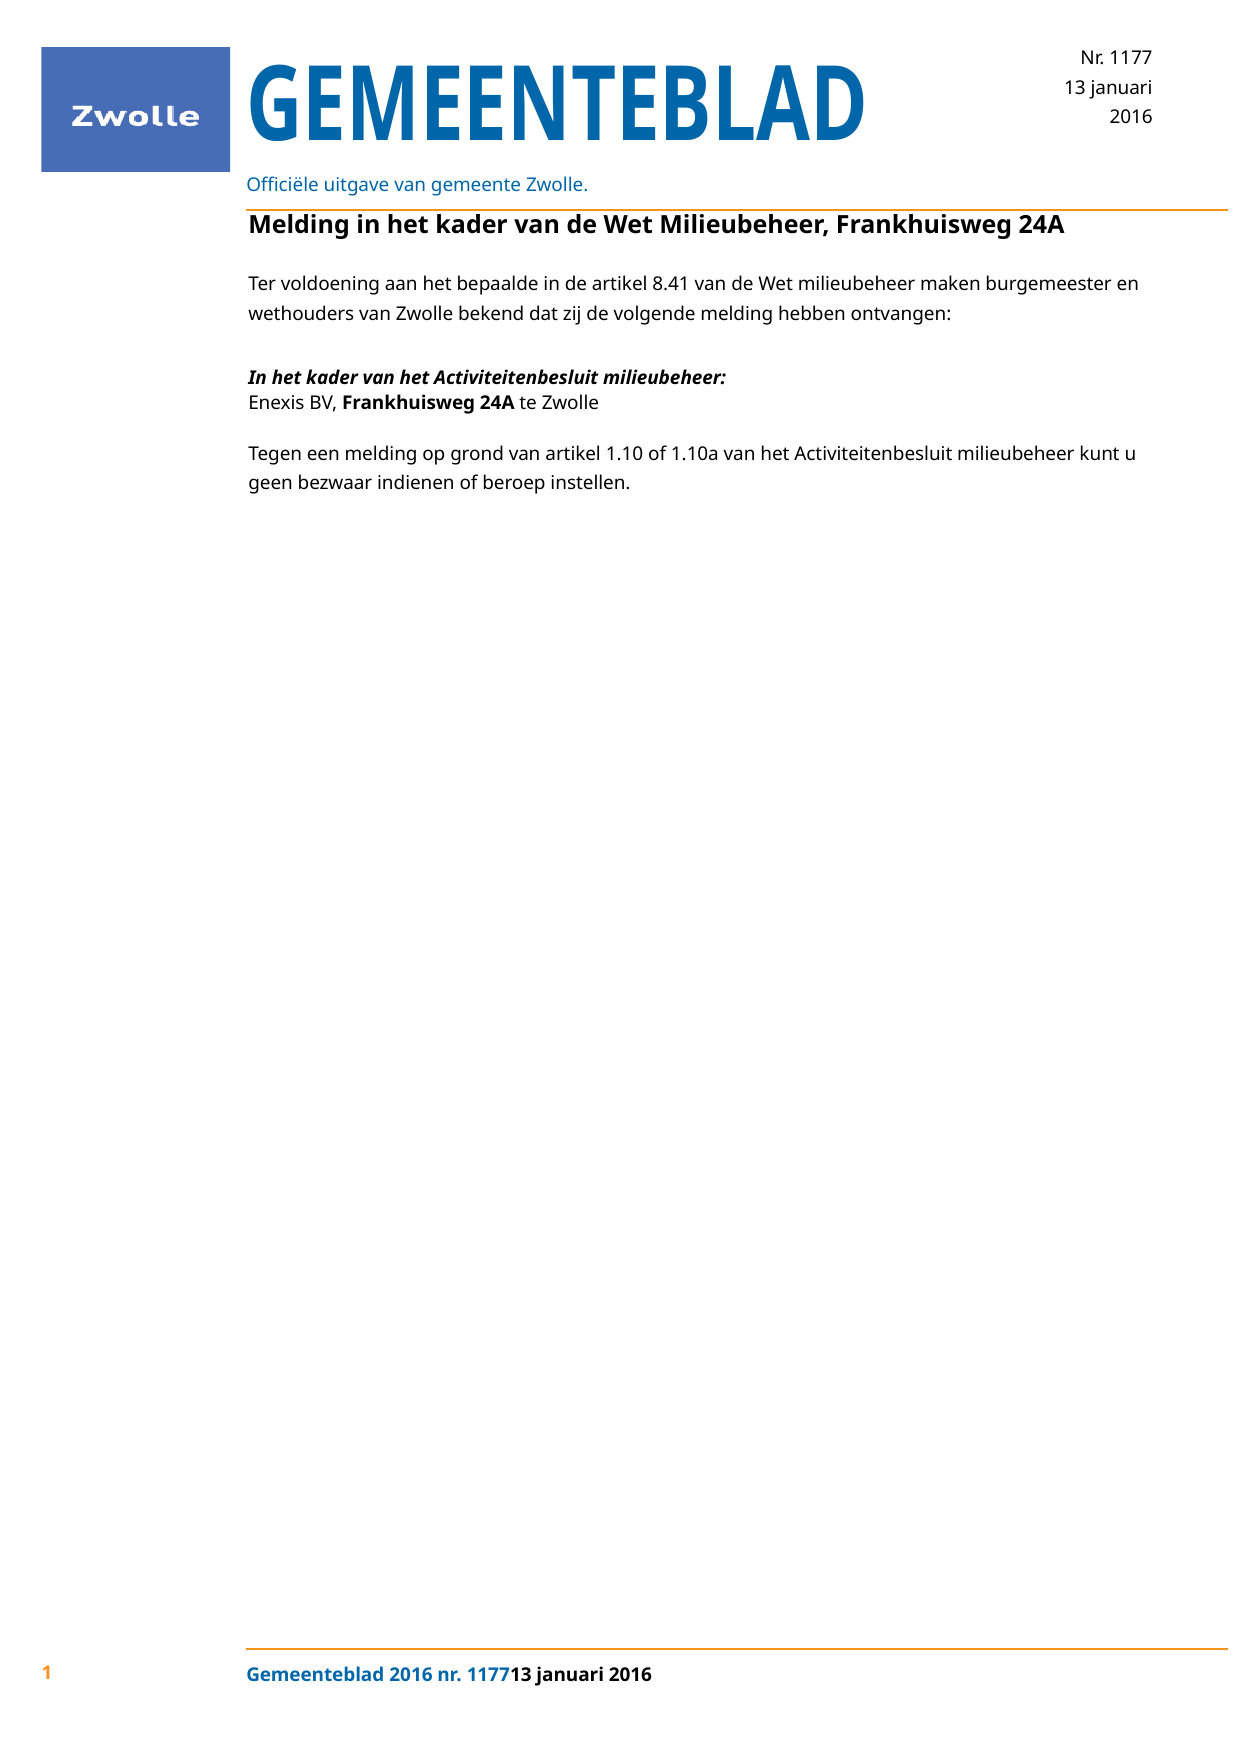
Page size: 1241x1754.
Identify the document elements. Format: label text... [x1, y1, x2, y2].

text Enexis BV, Frankhuisweg 24A te Zwolle [248, 389, 1152, 415]
picture [41, 47, 231, 172]
text In het kader van het Activiteitenbesluit milieubeheer: [248, 364, 1152, 389]
text Ter voldoening aan het bepaalde in de artikel 8.41 van de Wet milieubeheer maken burgemeester en wethouders van Zwolle bekend dat zij de volgende melding hebben ontvangen: [248, 270, 1152, 326]
text Tegen een melding op grond van artikel 1.10 of 1.10a van het Activiteitenbesluit milieubeheer kunt u geen bezwaar indienen of beroep instellen. [248, 440, 1152, 495]
text Melding in het kader van de Wet Milieubeheer, Frankhuisweg 24A [248, 211, 1152, 241]
